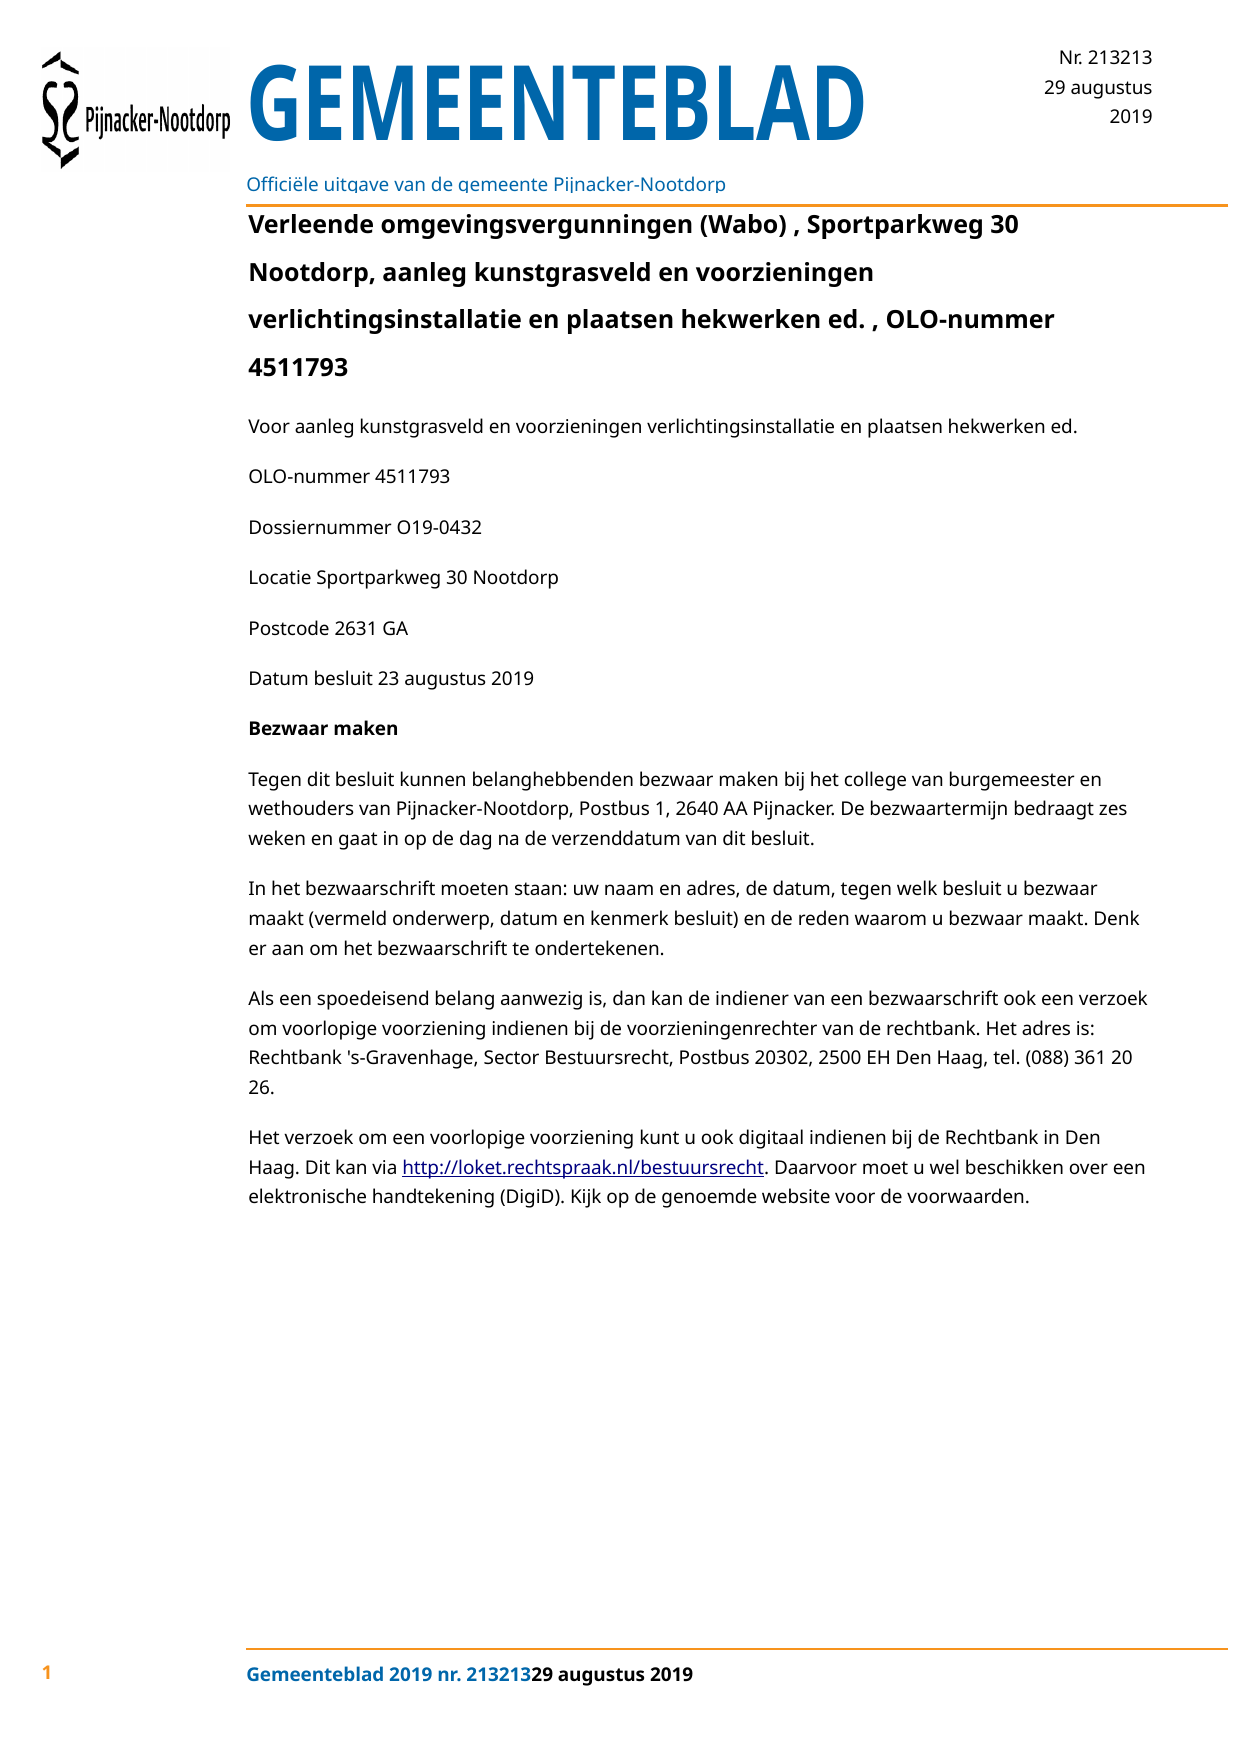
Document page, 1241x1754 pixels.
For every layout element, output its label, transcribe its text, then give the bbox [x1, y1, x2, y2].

text Locatie Sportparkweg 30 Nootdorp [248, 564, 1152, 590]
text Voor aanleg kunstgrasveld en voorzieningen verlichtingsinstallatie en plaatsen hekwerken ed. [248, 413, 1152, 439]
text OLO-nummer 4511793 [248, 463, 1152, 489]
text Bezwaar maken [248, 716, 1152, 741]
text Postcode 2631 GA [248, 615, 1152, 641]
text Verleende omgevingsvergunningen (Wabo) , Sportparkweg 30 Nootdorp, aanleg kunstgrasveld en voorzieningen verlichtingsinstallatie en plaatsen hekwerken ed. , OLO-nummer 4511793 [248, 207, 1152, 384]
text Als een spoedeisend belang aanwezig is, dan kan de indiener van een bezwaarschrift ook een verzoek om voorlopige voorziening indienen bij de voorzieningenrechter van de rechtbank. Het adres is: Rechtbank 's-Gravenhage, Sector Bestuursrecht, Postbus 20302, 2500 EH Den Haag, tel. (088) 361 20 26. [248, 985, 1152, 1100]
text Tegen dit besluit kunnen belanghebbenden bezwaar maken bij het college van burgemeester en wethouders van Pijnacker-Nootdorp, Postbus 1, 2640 AA Pijnacker. De bezwaartermijn bedraagt zes weken en gaat in op de dag na de verzenddatum van dit besluit. [248, 766, 1152, 851]
text In het bezwaarschrift moeten staan: uw naam en adres, de datum, tegen welk besluit u bezwaar maakt (vermeld onderwerp, datum en kenmerk besluit) en de reden waarom u bezwaar maakt. Denk er aan om het bezwaarschrift te ondertekenen. [248, 876, 1152, 961]
text Het verzoek om een voorlopige voorziening kunt u ook digitaal indienen bij de Rechtbank in Den Haag. Dit kan via http://loket.rechtspraak.nl/bestuursrecht. Daarvoor moet u wel beschikken over een elektronische handtekening (DigiD). Kijk op de genoemde website voor de voorwaarden. [248, 1124, 1152, 1209]
text Dossiernummer O19-0432 [248, 514, 1152, 540]
text Datum besluit 23 augustus 2019 [248, 665, 1152, 691]
picture [41, 47, 231, 172]
